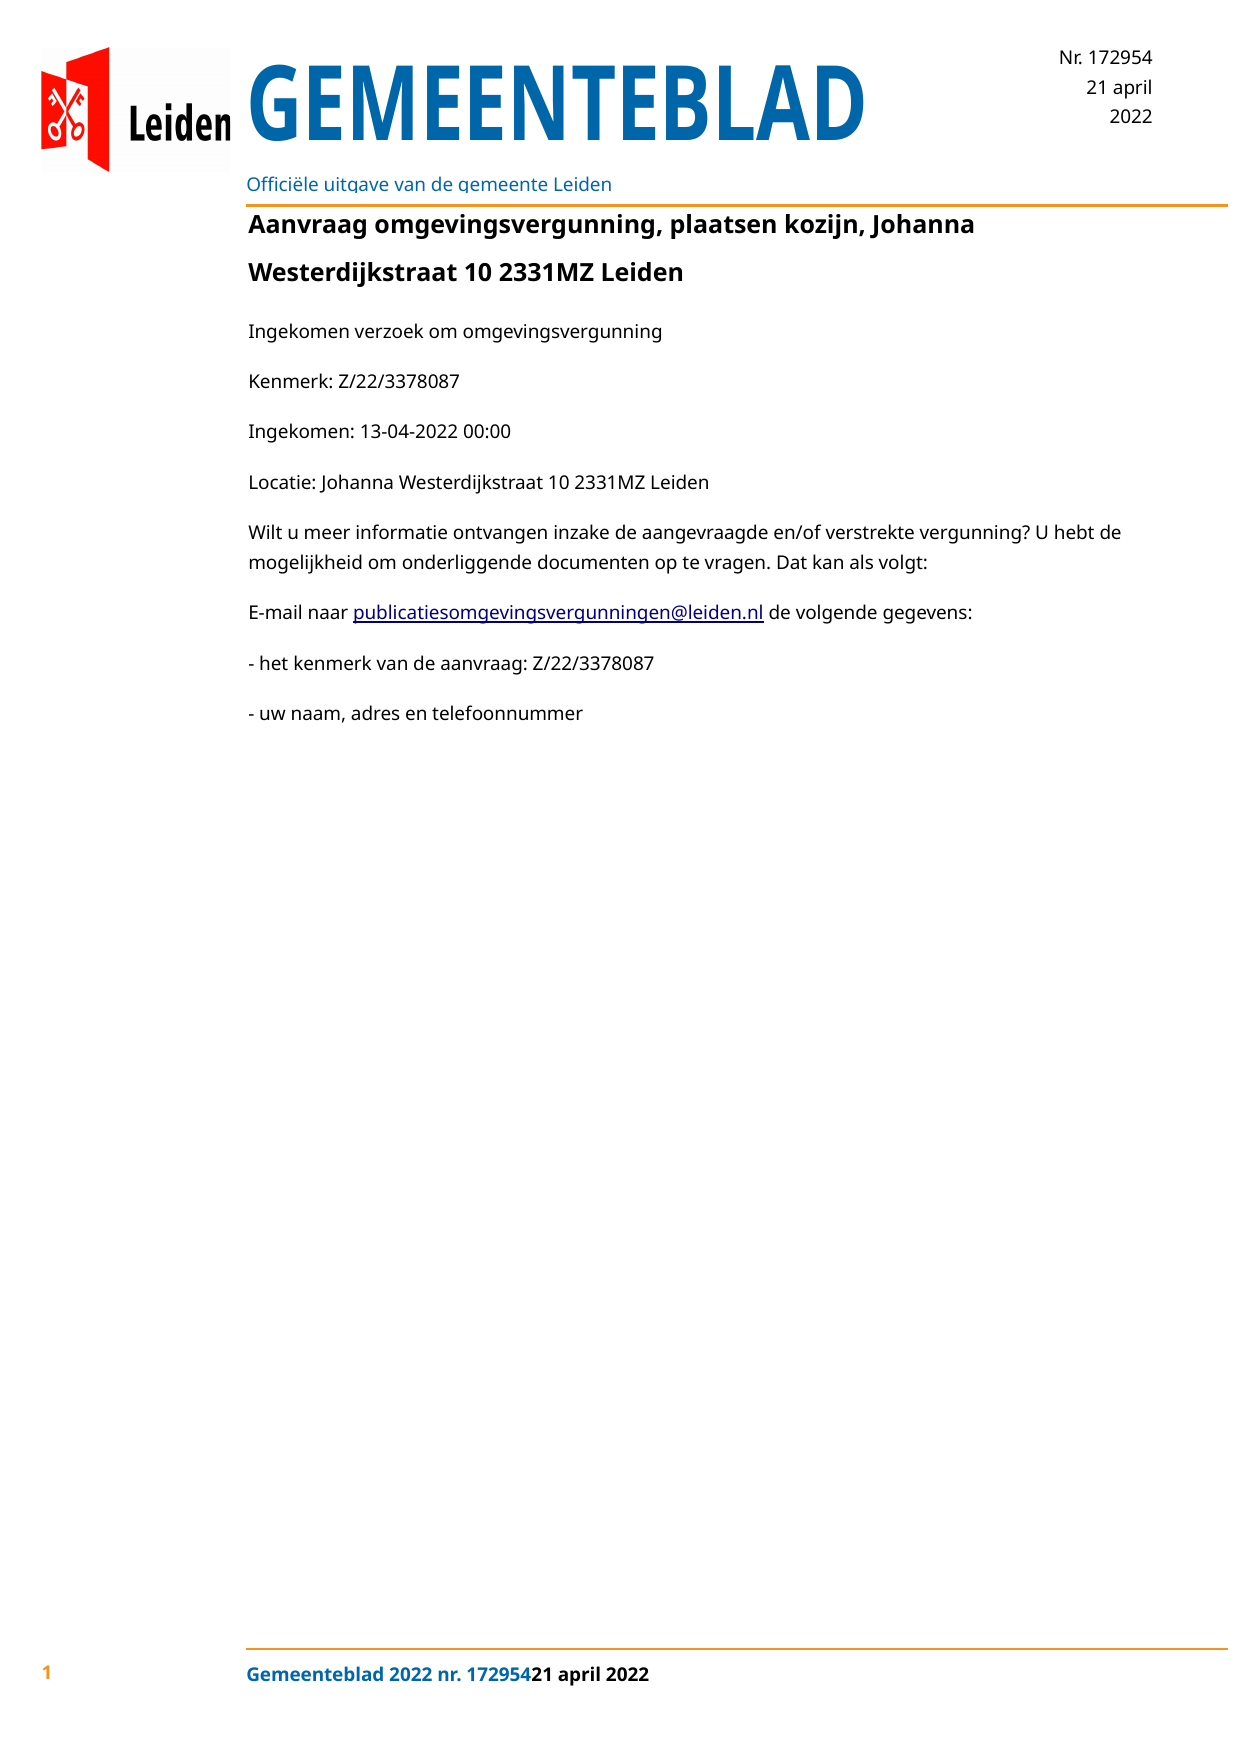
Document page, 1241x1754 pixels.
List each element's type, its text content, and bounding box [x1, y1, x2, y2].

picture [41, 47, 231, 172]
text Wilt u meer informatie ontvangen inzake de aangevraagde en/of verstrekte vergunning? U hebt de mogelijkheid om onderliggende documenten op te vragen. Dat kan als volgt: [248, 519, 1152, 575]
text E-mail naar publicatiesomgevingsvergunningen@leiden.nl de volgende gegevens: [248, 599, 1152, 625]
text Aanvraag omgevingsvergunning, plaatsen kozijn, Johanna Westerdijkstraat 10 2331MZ Leiden [248, 207, 1152, 288]
text Locatie: Johanna Westerdijkstraat 10 2331MZ Leiden [248, 469, 1152, 495]
text Ingekomen: 13-04-2022 00:00 [248, 419, 1152, 444]
text - uw naam, adres en telefoonnummer [248, 700, 1152, 726]
text Ingekomen verzoek om omgevingsvergunning [248, 318, 1152, 344]
text - het kenmerk van de aanvraag: Z/22/3378087 [248, 650, 1152, 676]
text Kenmerk: Z/22/3378087 [248, 368, 1152, 394]
